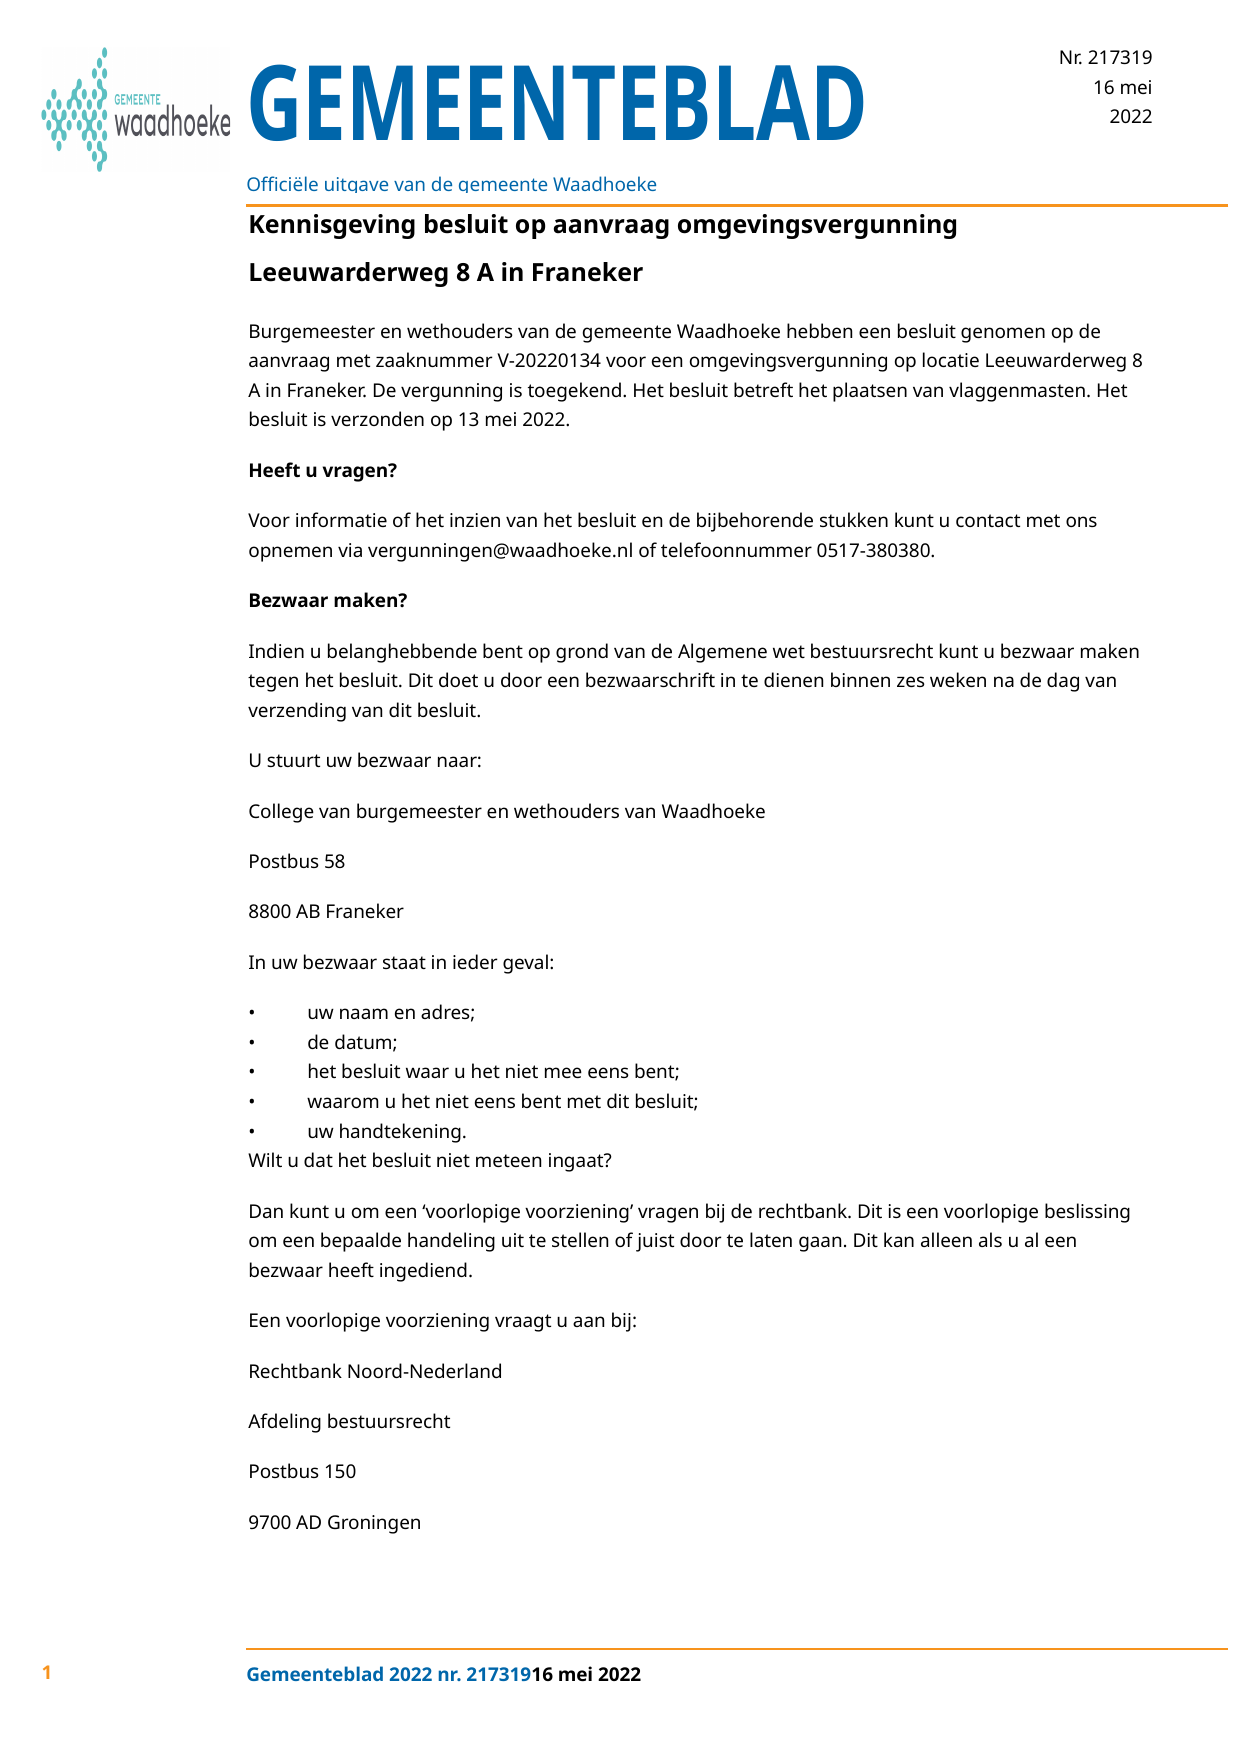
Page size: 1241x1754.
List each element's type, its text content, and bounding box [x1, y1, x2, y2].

text Een voorlopige voorziening vraagt u aan bij: [248, 1307, 1152, 1333]
text Afdeling bestuursrecht [248, 1408, 1152, 1434]
list het besluit waar u het niet mee eens bent; [248, 1059, 1152, 1084]
text Postbus 150 [248, 1459, 1152, 1484]
list uw naam en adres; [248, 999, 1152, 1025]
text Heeft u vragen? [248, 457, 1152, 483]
text Indien u belanghebbende bent op grond van de Algemene wet bestuursrecht kunt u bezwaar maken tegen het besluit. Dit doet u door een bezwaarschrift in te dienen binnen zes weken na de dag van verzending van dit besluit. [248, 638, 1152, 723]
list waarom u het niet eens bent met dit besluit; [248, 1088, 1152, 1114]
text Postbus 58 [248, 848, 1152, 874]
text Wilt u dat het besluit niet meteen ingaat? [248, 1147, 1152, 1173]
text Kennisgeving besluit op aanvraag omgevingsvergunning Leeuwarderweg 8 A in Franeker [248, 207, 1152, 288]
text 9700 AD Groningen [248, 1509, 1152, 1535]
picture [41, 47, 231, 172]
text Voor informatie of het inzien van het besluit en de bijbehorende stukken kunt u contact met ons opnemen via vergunningen@waadhoeke.nl of telefoonnummer 0517-380380. [248, 507, 1152, 563]
list de datum; [248, 1029, 1152, 1055]
text In uw bezwaar staat in ieder geval: [248, 949, 1152, 975]
text College van burgemeester en wethouders van Waadhoeke [248, 798, 1152, 824]
list uw handtekening. [248, 1118, 1152, 1144]
text Rechtbank Noord-Nederland [248, 1358, 1152, 1384]
text Dan kunt u om een ‘voorlopige voorziening’ vragen bij de rechtbank. Dit is een voorlopige beslissing om een bepaalde handeling uit te stellen of juist door te laten gaan. Dit kan alleen als u al een bezwaar heeft ingediend. [248, 1198, 1152, 1283]
text U stuurt uw bezwaar naar: [248, 747, 1152, 773]
text Burgemeester en wethouders van de gemeente Waadhoeke hebben een besluit genomen op de aanvraag met zaaknummer V-20220134 voor een omgevingsvergunning op locatie Leeuwarderweg 8 A in Franeker. De vergunning is toegekend. Het besluit betreft het plaatsen van vlaggenmasten. Het besluit is verzonden op 13 mei 2022. [248, 318, 1152, 432]
text Bezwaar maken? [248, 587, 1152, 613]
text 8800 AB Franeker [248, 899, 1152, 924]
